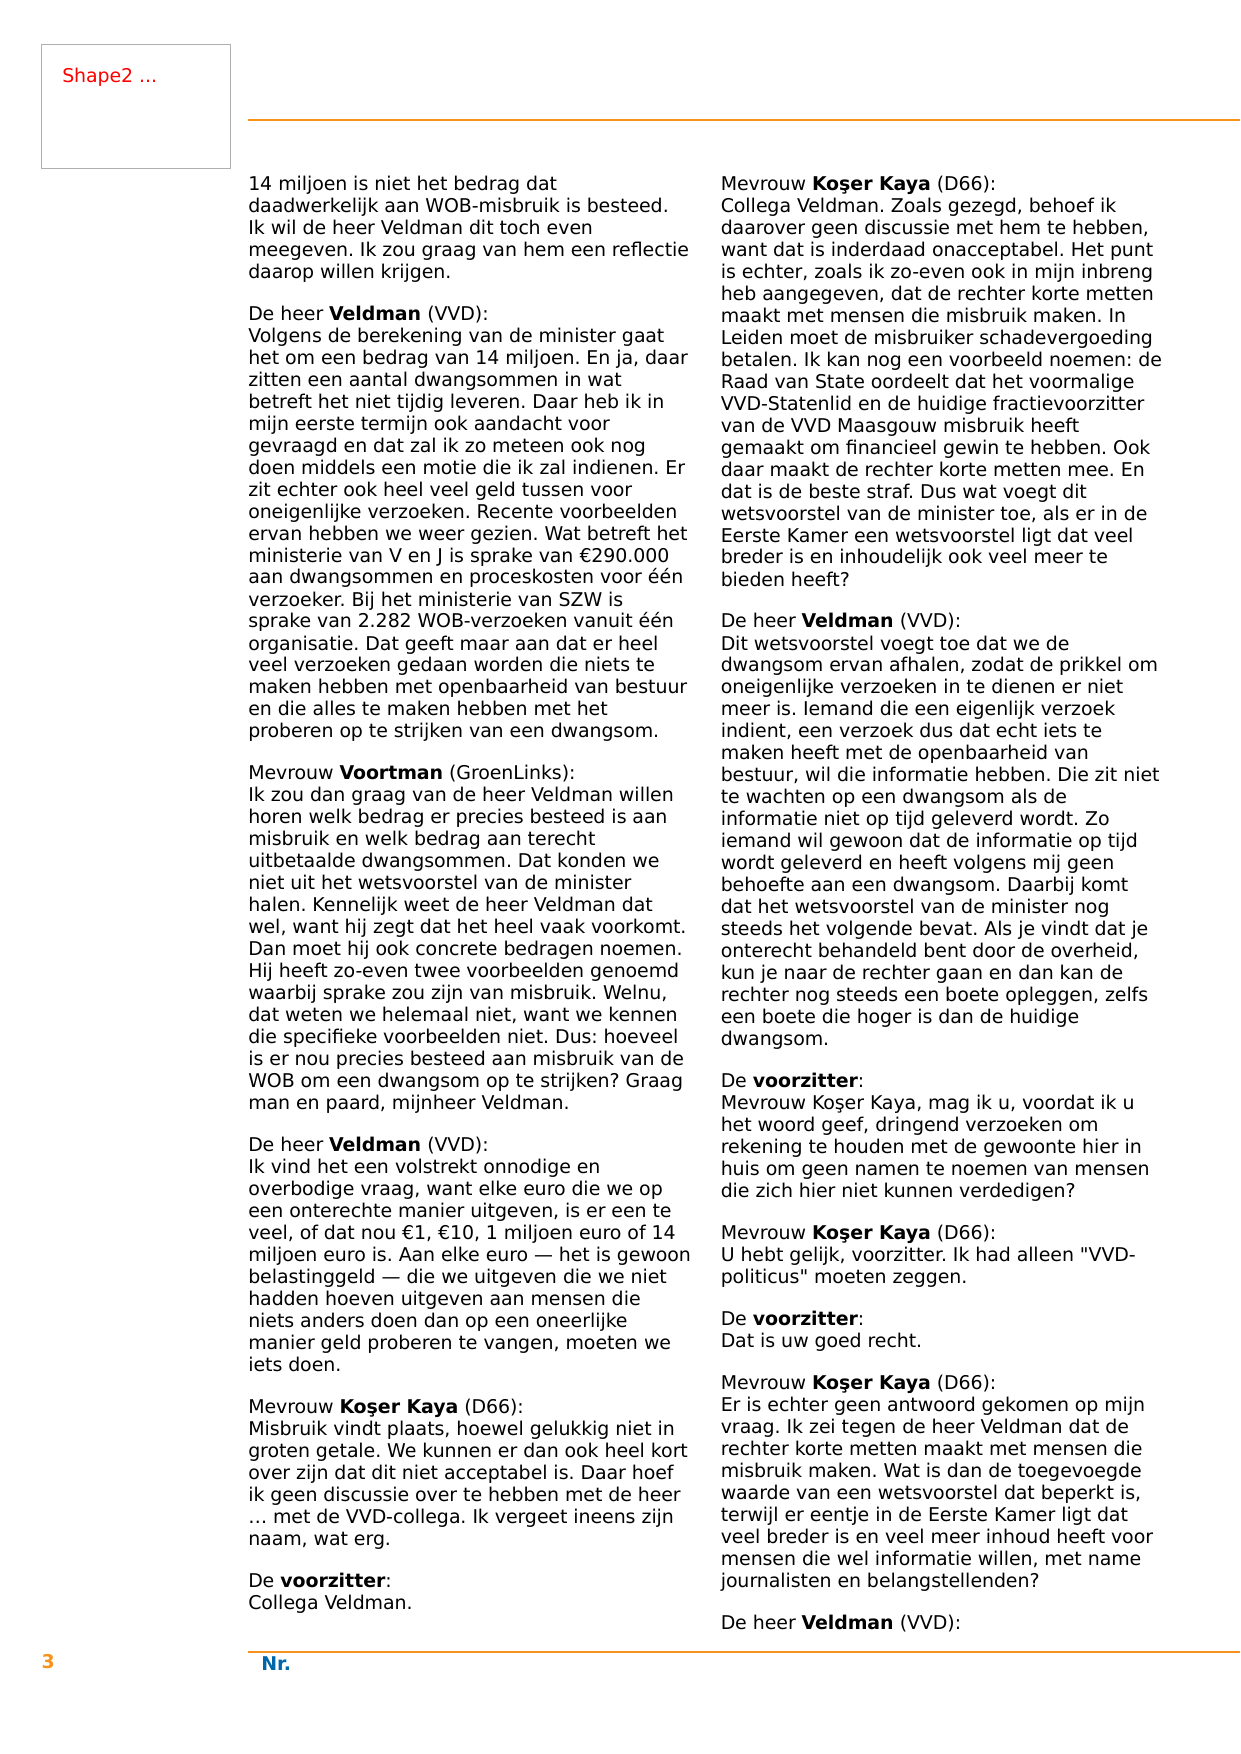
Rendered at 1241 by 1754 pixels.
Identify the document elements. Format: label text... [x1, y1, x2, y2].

text Misbruik vindt plaats, hoewel gelukkig niet in groten getale. We kunnen er dan ook heel kort over zijn dat dit niet acceptabel is. Daar hoef ik geen discussie over te hebben met de heer … met de VVD-collega. Ik vergeet ineens zijn naam, wat erg. [248, 1418, 691, 1549]
text Er is echter geen antwoord gekomen op mijn vraag. Ik zei tegen de heer Veldman dat de rechter korte metten maakt met mensen die misbruik maken. Wat is dan de toegevoegde waarde van een wetsvoorstel dat beperkt is, terwijl er eentje in de Eerste Kamer ligt dat veel breder is en veel meer inhoud heeft voor mensen die wel informatie willen, met name journalisten en belangstellenden? [721, 1394, 1163, 1592]
text De heer Veldman (VVD): [248, 303, 691, 325]
text Collega Veldman. [248, 1592, 691, 1613]
text De voorzitter: [248, 1569, 691, 1592]
text Ik zou dan graag van de heer Veldman willen horen welk bedrag er precies besteed is aan misbruik en welk bedrag aan terecht uitbetaalde dwangsommen. Dat konden we niet uit het wetsvoorstel van de minister halen. Kennelijk weet de heer Veldman dat wel, want hij zegt dat het heel vaak voorkomt. Dan moet hij ook concrete bedragen noemen. Hij heeft zo-even twee voorbeelden genoemd waarbij sprake zou zijn van misbruik. Welnu, dat weten we helemaal niet, want we kennen die specifieke voorbeelden niet. Dus: hoeveel is er nou precies besteed aan misbruik van de WOB om een dwangsom op te strijken? Graag man en paard, mijnheer Veldman. [248, 784, 691, 1114]
text De heer Veldman (VVD): [721, 610, 1163, 632]
text De heer Veldman (VVD): [721, 1612, 1163, 1633]
text Volgens de berekening van de minister gaat het om een bedrag van 14 miljoen. En ja, daar zitten een aantal dwangsommen in wat betreft het niet tijdig leveren. Daar heb ik in mijn eerste termijn ook aandacht voor gevraagd en dat zal ik zo meteen ook nog doen middels een motie die ik zal indienen. Er zit echter ook heel veel geld tussen voor oneigenlijke verzoeken. Recente voorbeelden ervan hebben we weer gezien. Wat betreft het ministerie van V en J is sprake van €290.000 aan dwangsommen en proceskosten voor één verzoeker. Bij het ministerie van SZW is sprake van 2.282 WOB-verzoeken vanuit één organisatie. Dat geeft maar aan dat er heel veel verzoeken gedaan worden die niets te maken hebben met openbaarheid van bestuur en die alles te maken hebben met het proberen op te strijken van een dwangsom. [248, 325, 691, 742]
text Mevrouw Koşer Kaya (D66): [721, 1222, 1163, 1244]
text Collega Veldman. Zoals gezegd, behoef ik daarover geen discussie met hem te hebben, want dat is inderdaad onacceptabel. Het punt is echter, zoals ik zo-even ook in mijn inbreng heb aangegeven, dat de rechter korte metten maakt met mensen die misbruik maken. In Leiden moet de misbruiker schadevergoeding betalen. Ik kan nog een voorbeeld noemen: de Raad van State oordeelt dat het voormalige VVD-Statenlid en de huidige fractievoorzitter van de VVD Maasgouw misbruik heeft gemaakt om financieel gewin te hebben. Ook daar maakt de rechter korte metten mee. En dat is de beste straf. Dus wat voegt dit wetsvoorstel van de minister toe, als er in de Eerste Kamer een wetsvoorstel ligt dat veel breder is en inhoudelijk ook veel meer te bieden heeft? [721, 195, 1163, 590]
text Ik vind het een volstrekt onnodige en overbodige vraag, want elke euro die we op een onterechte manier uitgeven, is er een te veel, of dat nou €1, €10, 1 miljoen euro of 14 miljoen euro is. Aan elke euro — het is gewoon belastinggeld — die we uitgeven die we niet hadden hoeven uitgeven aan mensen die niets anders doen dan op een oneerlijke manier geld proberen te vangen, moeten we iets doen. [248, 1156, 691, 1376]
text Mevrouw Voortman (GroenLinks): [248, 762, 691, 784]
text Mevrouw Koşer Kaya, mag ik u, voordat ik u het woord geef, dringend verzoeken om rekening te houden met de gewoonte hier in huis om geen namen te noemen van mensen die zich hier niet kunnen verdedigen? [721, 1092, 1163, 1202]
text U hebt gelijk, voorzitter. Ik had alleen "VVD-politicus" moeten zeggen. [721, 1244, 1163, 1288]
text Mevrouw Koşer Kaya (D66): [721, 1372, 1163, 1394]
text De voorzitter: [721, 1308, 1163, 1330]
text Dat is uw goed recht. [721, 1330, 1163, 1352]
text Dit wetsvoorstel voegt toe dat we de dwangsom ervan afhalen, zodat de prikkel om oneigenlijke verzoeken in te dienen er niet meer is. Iemand die een eigenlijk verzoek indient, een verzoek dus dat echt iets te maken heeft met de openbaarheid van bestuur, wil die informatie hebben. Die zit niet te wachten op een dwangsom als de informatie niet op tijd geleverd wordt. Zo iemand wil gewoon dat de informatie op tijd wordt geleverd en heeft volgens mij geen behoefte aan een dwangsom. Daarbij komt dat het wetsvoorstel van de minister nog steeds het volgende bevat. Als je vindt dat je onterecht behandeld bent door de overheid, kun je naar de rechter gaan en dan kan de rechter nog steeds een boete opleggen, zelfs een boete die hoger is dan de huidige dwangsom. [721, 632, 1163, 1050]
text De voorzitter: [721, 1070, 1163, 1092]
text 14 miljoen is niet het bedrag dat daadwerkelijk aan WOB-misbruik is besteed. Ik wil de heer Veldman dit toch even meegeven. Ik zou graag van hem een reflectie daarop willen krijgen. [248, 173, 691, 283]
text De heer Veldman (VVD): [248, 1134, 691, 1156]
text Mevrouw Koşer Kaya (D66): [721, 173, 1163, 195]
text Mevrouw Koşer Kaya (D66): [248, 1396, 691, 1418]
